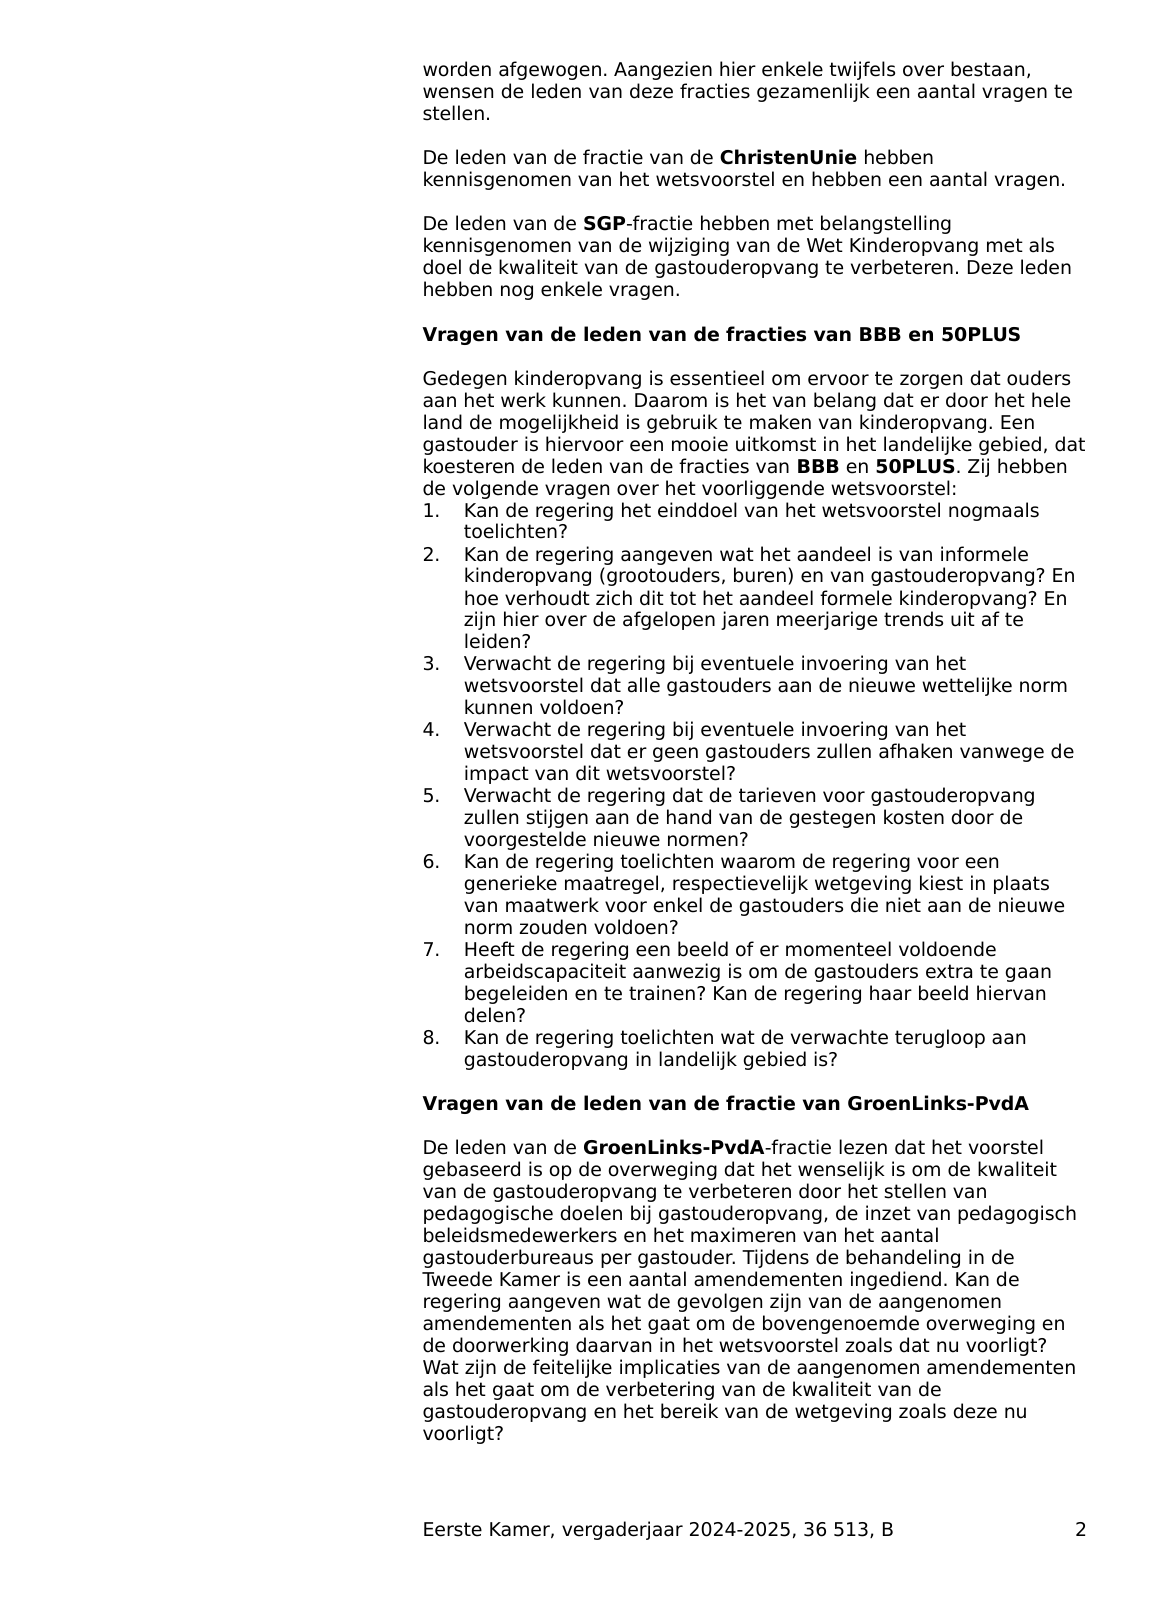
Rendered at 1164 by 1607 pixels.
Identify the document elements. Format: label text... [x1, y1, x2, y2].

text 2. Kan de regering aangeven wat het aandeel is van informele kinderopvang (grootouders, buren) en van gastouderopvang? En hoe verhoudt zich dit tot het aandeel formele kinderopvang? En zijn hier over de afgelopen jaren meerjarige trends uit af te leiden? [422, 543, 1087, 653]
text 7. Heeft de regering een beeld of er momenteel voldoende arbeidscapaciteit aanwezig is om de gastouders extra te gaan begeleiden en te trainen? Kan de regering haar beeld hiervan delen? [422, 939, 1087, 1027]
text worden afgewogen. Aangezien hier enkele twijfels over bestaan, wensen de leden van deze fracties gezamenlijk een aantal vragen te stellen. [422, 59, 1087, 125]
text 1. Kan de regering het einddoel van het wetsvoorstel nogmaals toelichten? [422, 499, 1087, 543]
text 4. Verwacht de regering bij eventuele invoering van het wetsvoorstel dat er geen gastouders zullen afhaken vanwege de impact van dit wetsvoorstel? [422, 719, 1087, 785]
text 8. Kan de regering toelichten wat de verwachte terugloop aan gastouderopvang in landelijk gebied is? [422, 1027, 1087, 1071]
subtitle Vragen van de leden van de fracties van BBB en 50PLUS [422, 323, 1087, 345]
text De leden van de SGP-fractie hebben met belangstelling kennisgenomen van de wijziging van de Wet Kinderopvang met als doel de kwaliteit van de gastouderopvang te verbeteren. Deze leden hebben nog enkele vragen. [422, 213, 1087, 301]
text 6. Kan de regering toelichten waarom de regering voor een generieke maatregel, respectievelijk wetgeving kiest in plaats van maatwerk voor enkel de gastouders die niet aan de nieuwe norm zouden voldoen? [422, 851, 1087, 939]
text Gedegen kinderopvang is essentieel om ervoor te zorgen dat ouders aan het werk kunnen. Daarom is het van belang dat er door het hele land de mogelijkheid is gebruik te maken van kinderopvang. Een gastouder is hiervoor een mooie uitkomst in het landelijke gebied, dat koesteren de leden van de fracties van BBB en 50PLUS. Zij hebben de volgende vragen over het voorliggende wetsvoorstel: [422, 368, 1087, 499]
text 3. Verwacht de regering bij eventuele invoering van het wetsvoorstel dat alle gastouders aan de nieuwe wettelijke norm kunnen voldoen? [422, 653, 1087, 719]
text 5. Verwacht de regering dat de tarieven voor gastouderopvang zullen stijgen aan de hand van de gestegen kosten door de voorgestelde nieuwe normen? [422, 785, 1087, 851]
text De leden van de GroenLinks-PvdA-fractie lezen dat het voorstel gebaseerd is op de overweging dat het wenselijk is om de kwaliteit van de gastouderopvang te verbeteren door het stellen van pedagogische doelen bij gastouderopvang, de inzet van pedagogisch beleidsmedewerkers en het maximeren van het aantal gastouderbureaus per gastouder. Tijdens de behandeling in de Tweede Kamer is een aantal amendementen ingediend. Kan de regering aangeven wat de gevolgen zijn van de aangenomen amendementen als het gaat om de bovengenoemde overweging en de doorwerking daarvan in het wetsvoorstel zoals dat nu voorligt? Wat zijn de feitelijke implicaties van de aangenomen amendementen als het gaat om de verbetering van de kwaliteit van de gastouderopvang en het bereik van de wetgeving zoals deze nu voorligt? [422, 1137, 1087, 1445]
text De leden van de fractie van de ChristenUnie hebben kennisgenomen van het wetsvoorstel en hebben een aantal vragen. [422, 147, 1087, 191]
subtitle Vragen van de leden van de fractie van GroenLinks-PvdA [422, 1093, 1087, 1115]
